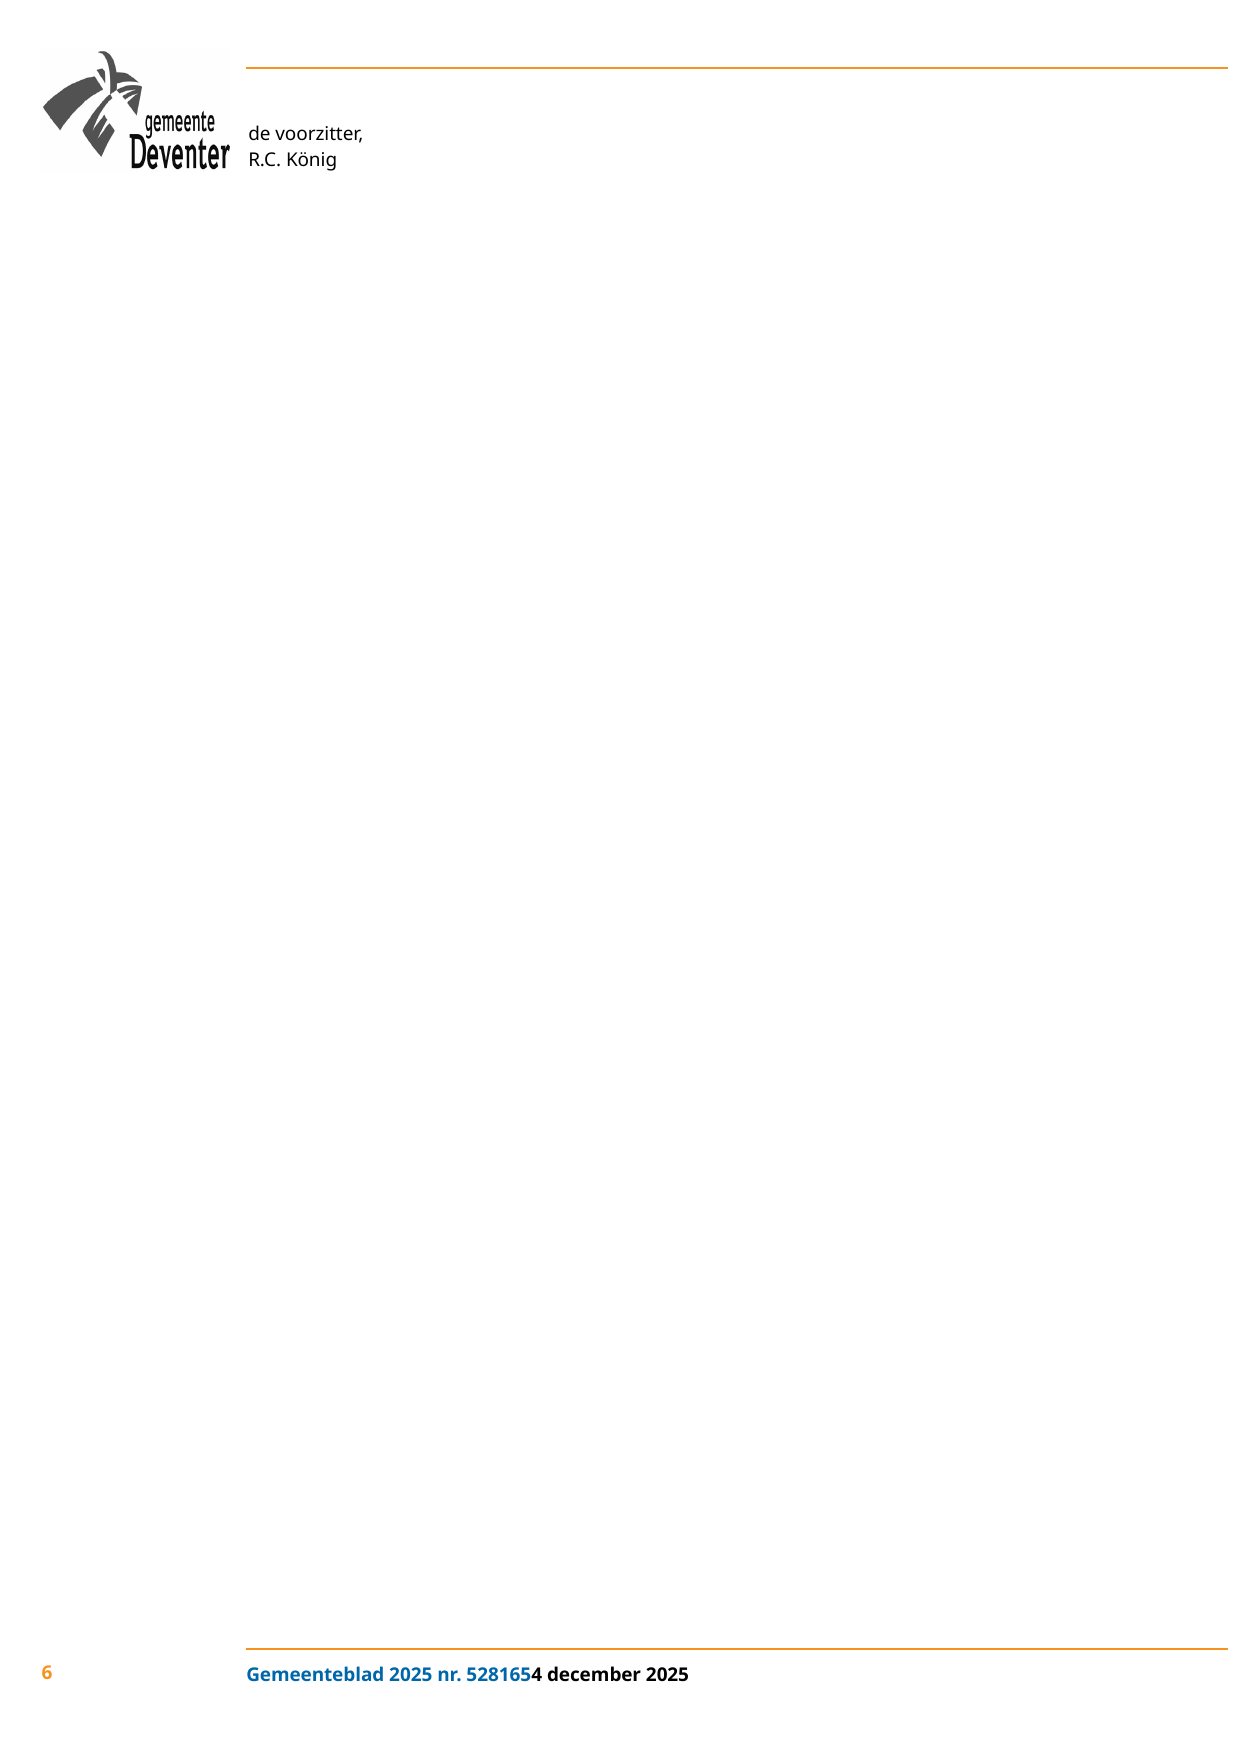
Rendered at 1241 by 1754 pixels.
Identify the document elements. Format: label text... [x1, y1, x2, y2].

text R.C. König [248, 146, 1152, 172]
picture [41, 47, 231, 172]
text de voorzitter, [248, 121, 1152, 146]
